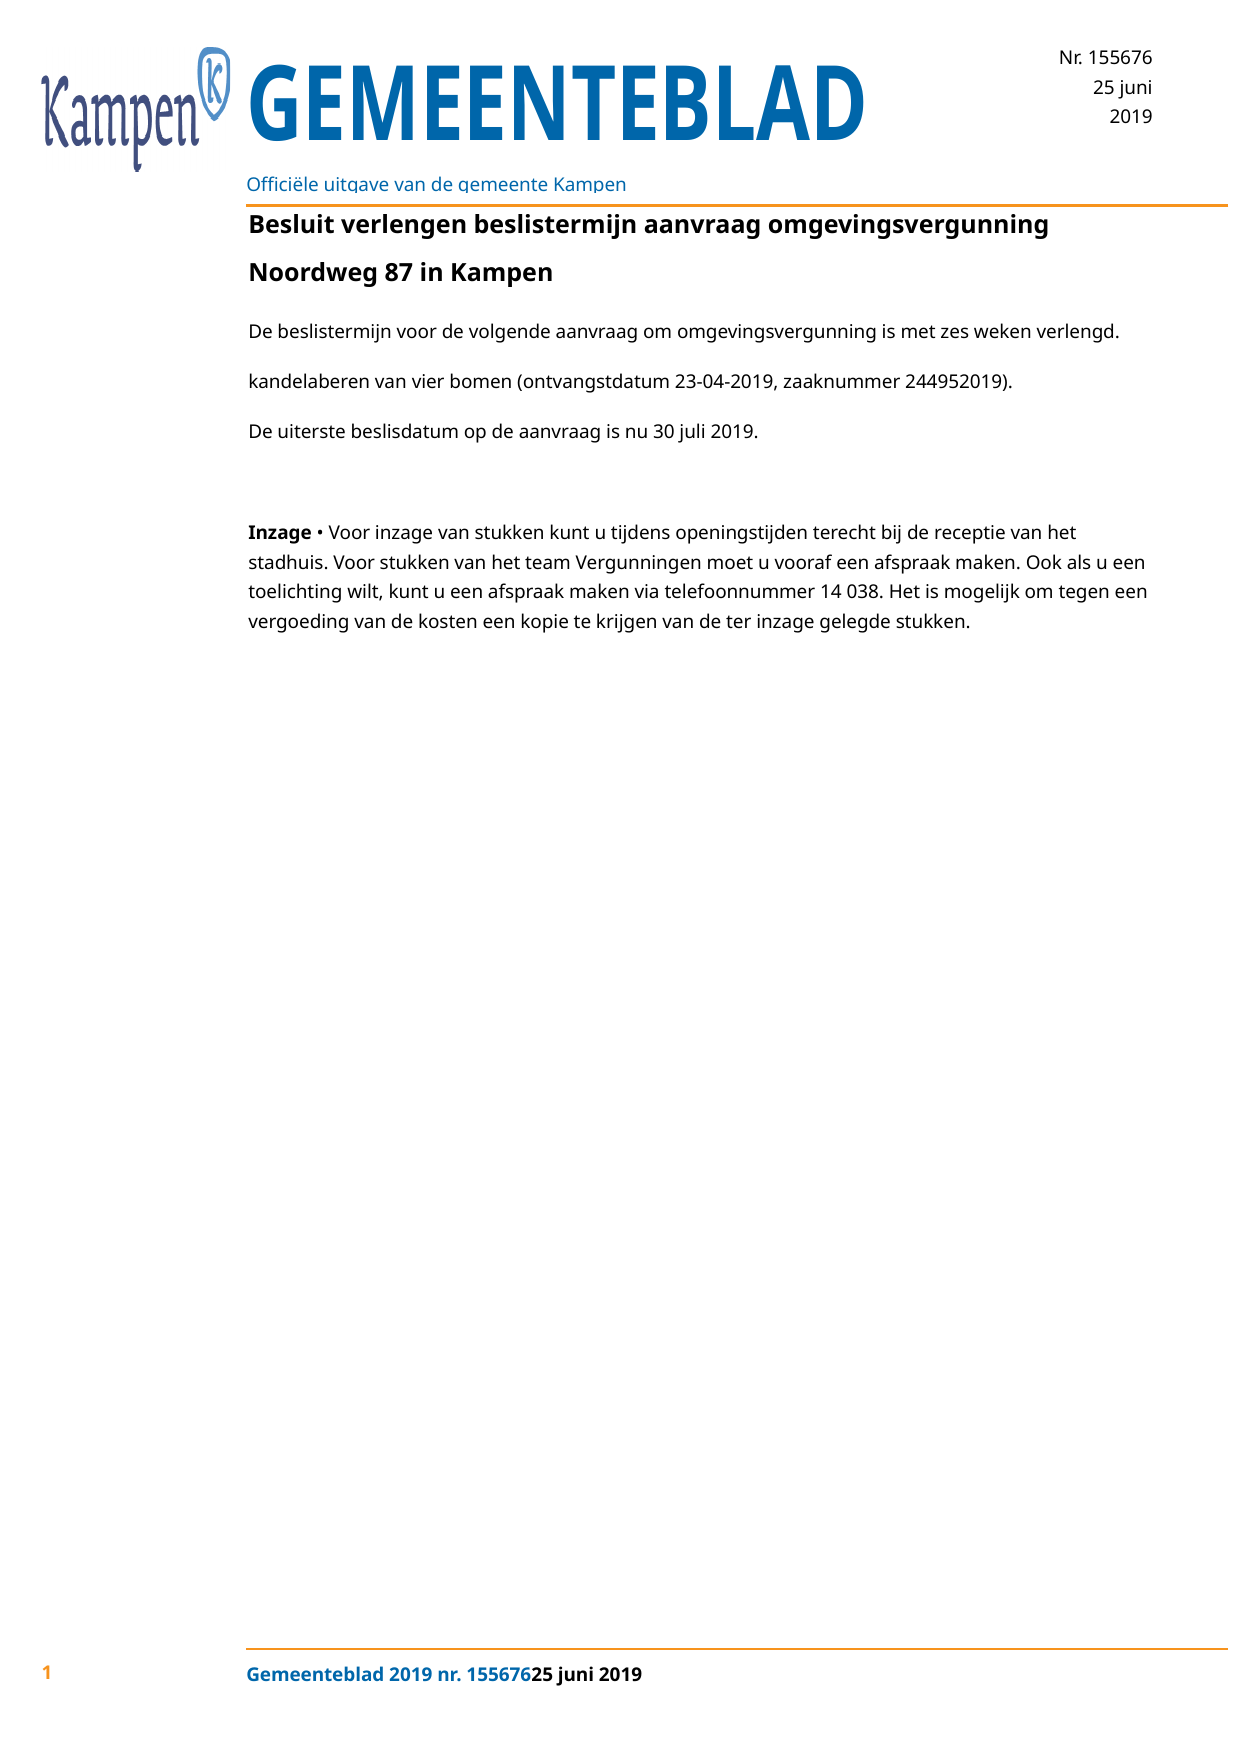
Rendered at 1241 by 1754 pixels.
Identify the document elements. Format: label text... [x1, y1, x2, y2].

text kandelaberen van vier bomen (ontvangstdatum 23-04-2019, zaaknummer 244952019). [248, 368, 1152, 394]
text Inzage • Voor inzage van stukken kunt u tijdens openingstijden terecht bij de receptie van het stadhuis. Voor stukken van het team Vergunningen moet u vooraf een afspraak maken. Ook als u een toelichting wilt, kunt u een afspraak maken via telefoonnummer 14 038. Het is mogelijk om tegen een vergoeding van de kosten een kopie te krijgen van de ter inzage gelegde stukken. [248, 519, 1152, 634]
text De uiterste beslisdatum op de aanvraag is nu 30 juli 2019. [248, 419, 1152, 444]
text De beslistermijn voor de volgende aanvraag om omgevingsvergunning is met zes weken verlengd. [248, 318, 1152, 344]
text Besluit verlengen beslistermijn aanvraag omgevingsvergunning Noordweg 87 in Kampen [248, 207, 1152, 288]
picture [41, 47, 231, 172]
